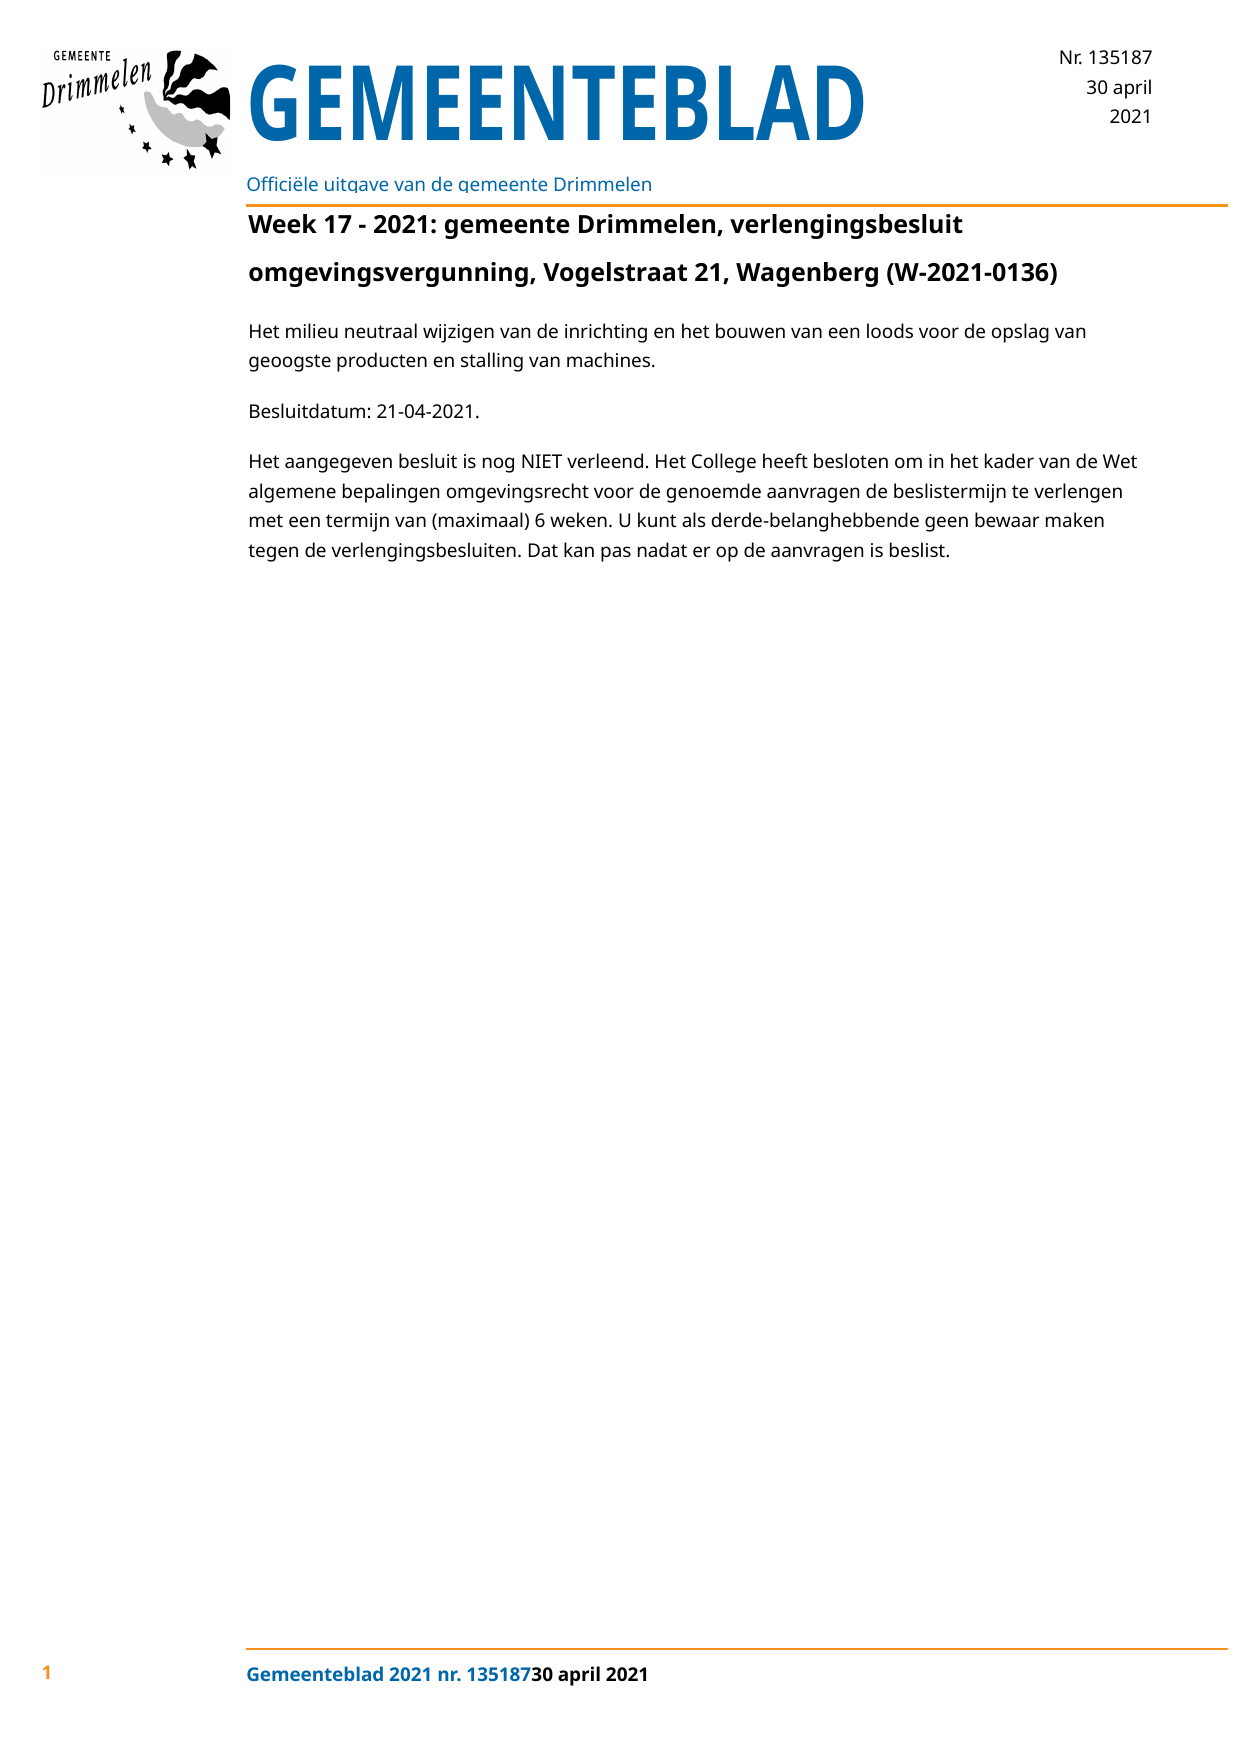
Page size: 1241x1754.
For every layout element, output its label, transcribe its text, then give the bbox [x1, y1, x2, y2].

text Week 17 - 2021: gemeente Drimmelen, verlengingsbesluit omgevingsvergunning, Vogelstraat 21, Wagenberg (W-2021-0136) [248, 207, 1152, 288]
text Het milieu neutraal wijzigen van de inrichting en het bouwen van een loods voor de opslag van geoogste producten en stalling van machines. [248, 318, 1152, 373]
text Het aangegeven besluit is nog NIET verleend. Het College heeft besloten om in het kader van de Wet algemene bepalingen omgevingsrecht voor de genoemde aanvragen de beslistermijn te verlengen met een termijn van (maximaal) 6 weken. U kunt als derde-belanghebbende geen bewaar maken tegen de verlengingsbesluiten. Dat kan pas nadat er op de aanvragen is beslist. [248, 448, 1152, 563]
picture [41, 47, 231, 172]
text Besluitdatum: 21-04-2021. [248, 398, 1152, 424]
